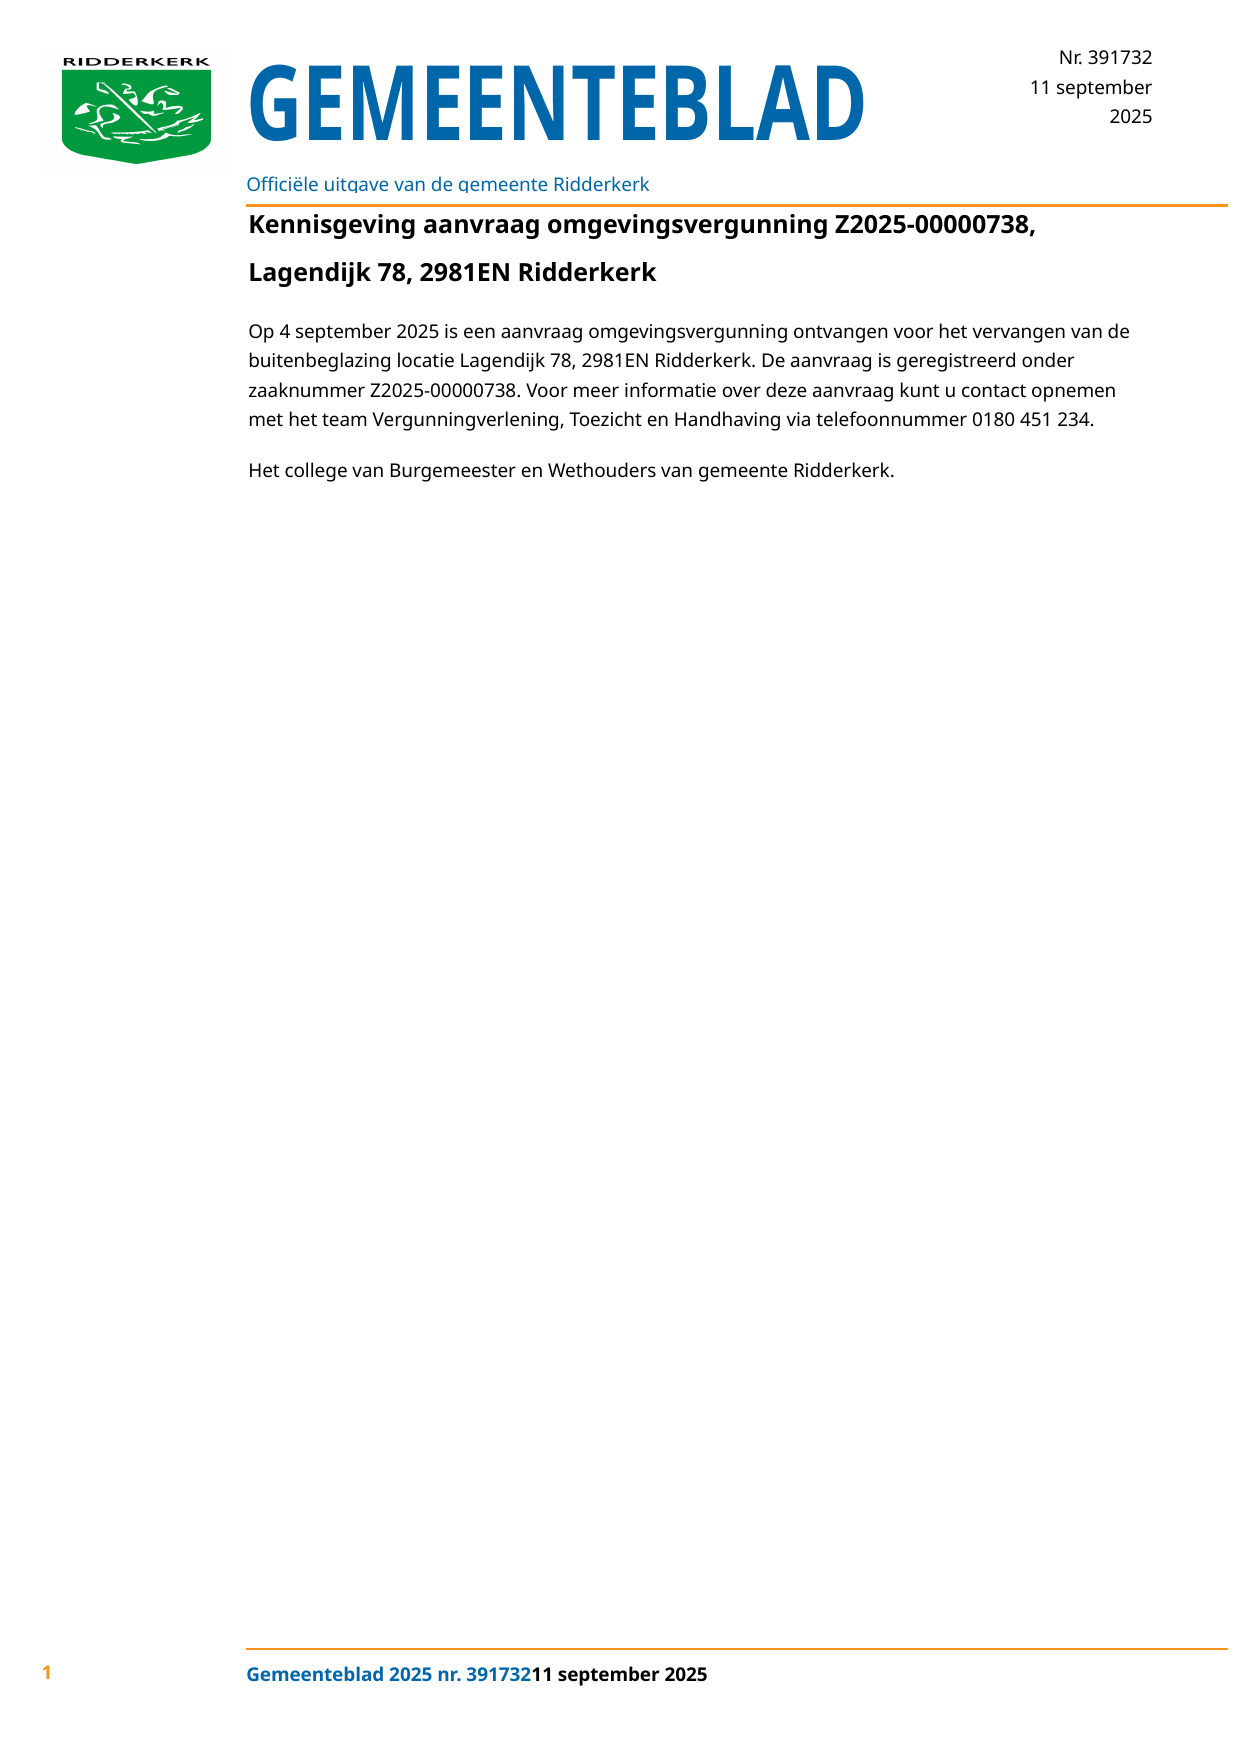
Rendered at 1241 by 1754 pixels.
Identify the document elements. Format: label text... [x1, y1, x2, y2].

picture [41, 47, 231, 172]
text Op 4 september 2025 is een aanvraag omgevingsvergunning ontvangen voor het vervangen van de buitenbeglazing locatie Lagendijk 78, 2981EN Ridderkerk. De aanvraag is geregistreerd onder zaaknummer Z2025-00000738. Voor meer informatie over deze aanvraag kunt u contact opnemen met het team Vergunningverlening, Toezicht en Handhaving via telefoonnummer 0180 451 234. [248, 318, 1152, 432]
text Het college van Burgemeester en Wethouders van gemeente Ridderkerk. [248, 457, 1152, 483]
text Kennisgeving aanvraag omgevingsvergunning Z2025-00000738, Lagendijk 78, 2981EN Ridderkerk [248, 207, 1152, 288]
